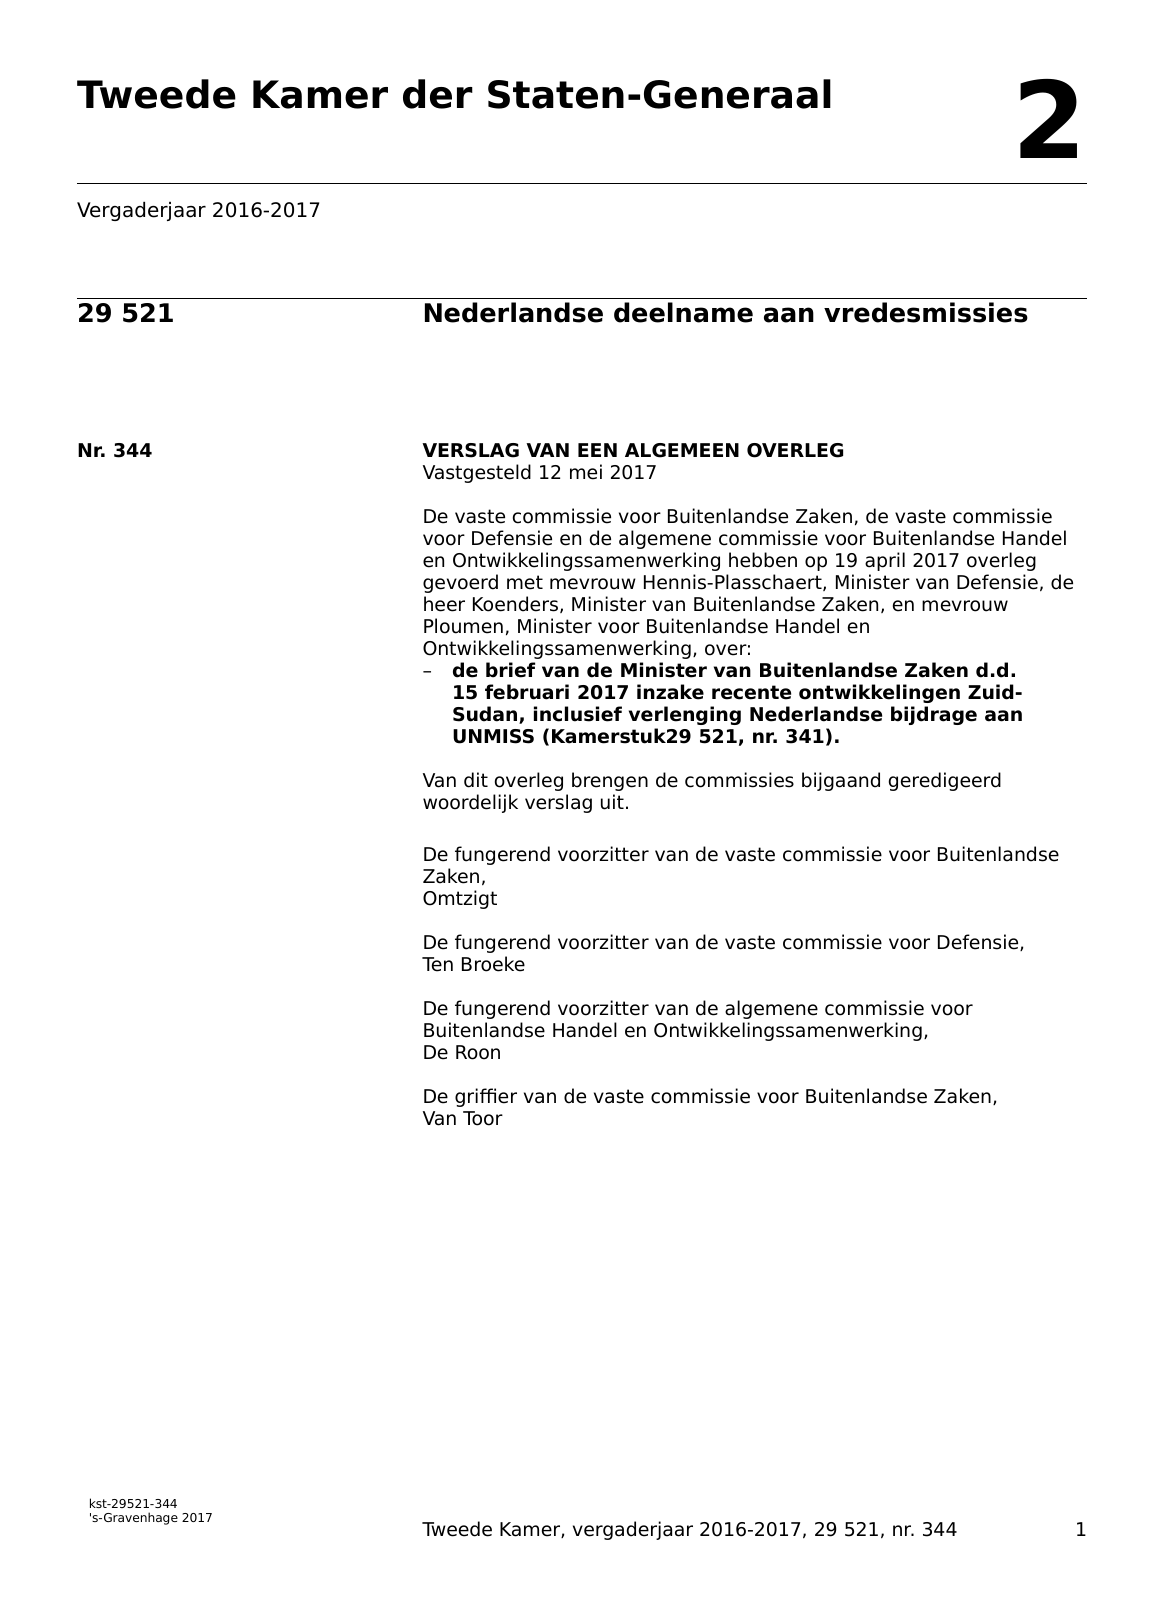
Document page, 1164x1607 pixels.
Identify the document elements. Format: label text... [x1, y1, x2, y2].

table_cell Vergaderjaar 2016-2017 [77, 184, 1087, 298]
text – de brief van de Minister van Buitenlandse Zaken d.d. 15 februari 2017 inzake recente ontwikkelingen Zuid-Sudan, inclusief verlenging Nederlandse bijdrage aan UNMISS (Kamerstuk29 521, nr. 341). [422, 660, 1087, 748]
text De fungerend voorzitter van de algemene commissie voor Buitenlandse Handel en Ontwikkelingssamenwerking, De Roon [422, 998, 1087, 1064]
text 's-Gravenhage 2017 [88, 1511, 323, 1525]
text De fungerend voorzitter van de vaste commissie voor Buitenlandse Zaken, Omtzigt [422, 844, 1087, 910]
table_header 2 [886, 59, 1087, 183]
text Vastgesteld 12 mei 2017 [422, 462, 1087, 484]
subtitle 29 521 Nederlandse deelname aan vredesmissies [77, 299, 1087, 329]
subtitle Nr. 344 VERSLAG VAN EEN ALGEMEEN OVERLEG [77, 440, 1087, 462]
table_header Tweede Kamer der Staten-Generaal [77, 59, 886, 183]
text kst-29521-344 [88, 1497, 323, 1511]
text Van dit overleg brengen de commissies bijgaand geredigeerd woordelijk verslag uit. [422, 770, 1087, 814]
text De griffier van de vaste commissie voor Buitenlandse Zaken, Van Toor [422, 1086, 1087, 1130]
text De vaste commissie voor Buitenlandse Zaken, de vaste commissie voor Defensie en de algemene commissie voor Buitenlandse Handel en Ontwikkelingssamenwerking hebben op 19 april 2017 overleg gevoerd met mevrouw Hennis-Plasschaert, Minister van Defensie, de heer Koenders, Minister van Buitenlandse Zaken, en mevrouw Ploumen, Minister voor Buitenlandse Handel en Ontwikkelingssamenwerking, over: [422, 506, 1087, 660]
text De fungerend voorzitter van de vaste commissie voor Defensie, Ten Broeke [422, 932, 1087, 976]
